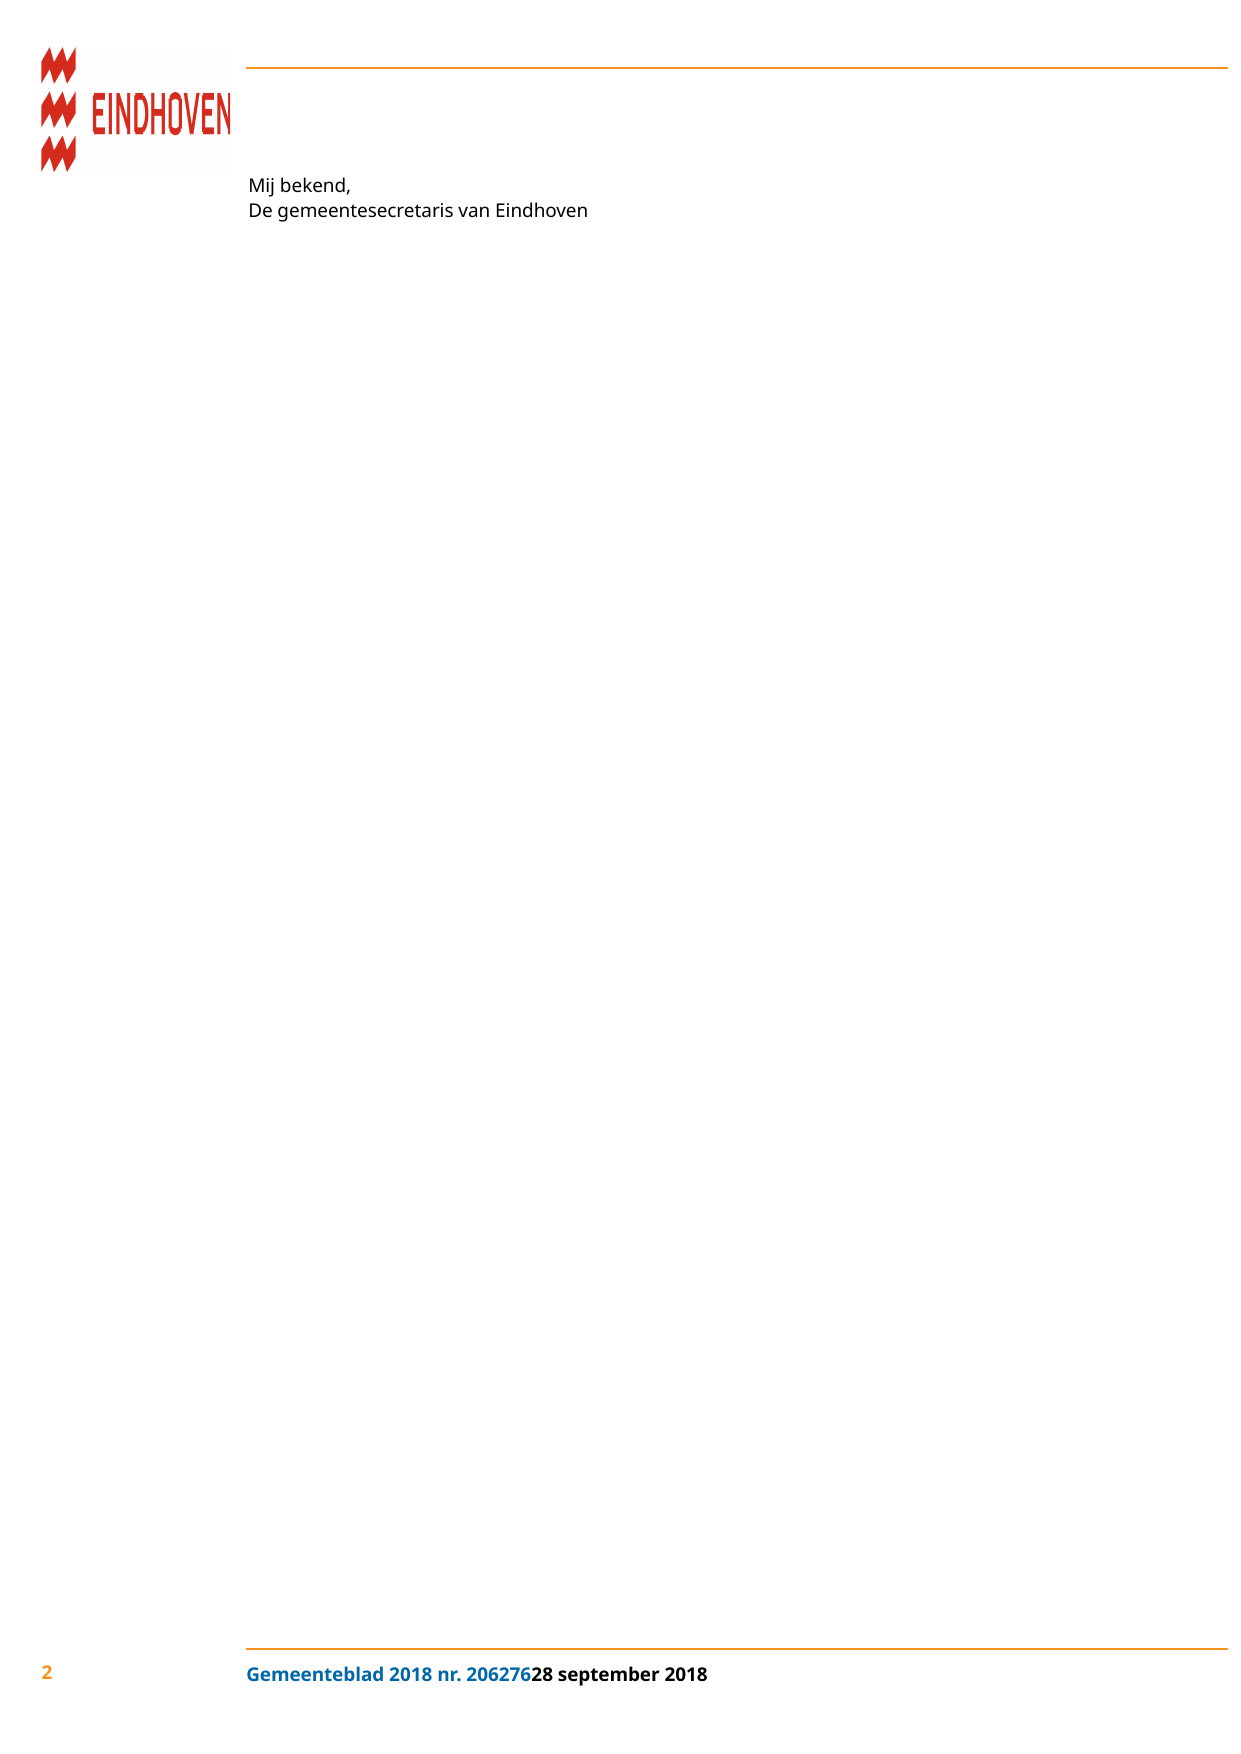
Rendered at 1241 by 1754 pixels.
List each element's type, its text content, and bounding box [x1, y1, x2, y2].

text Mij bekend, [248, 172, 1152, 198]
text De gemeentesecretaris van Eindhoven [248, 198, 1152, 223]
picture [41, 47, 231, 172]
